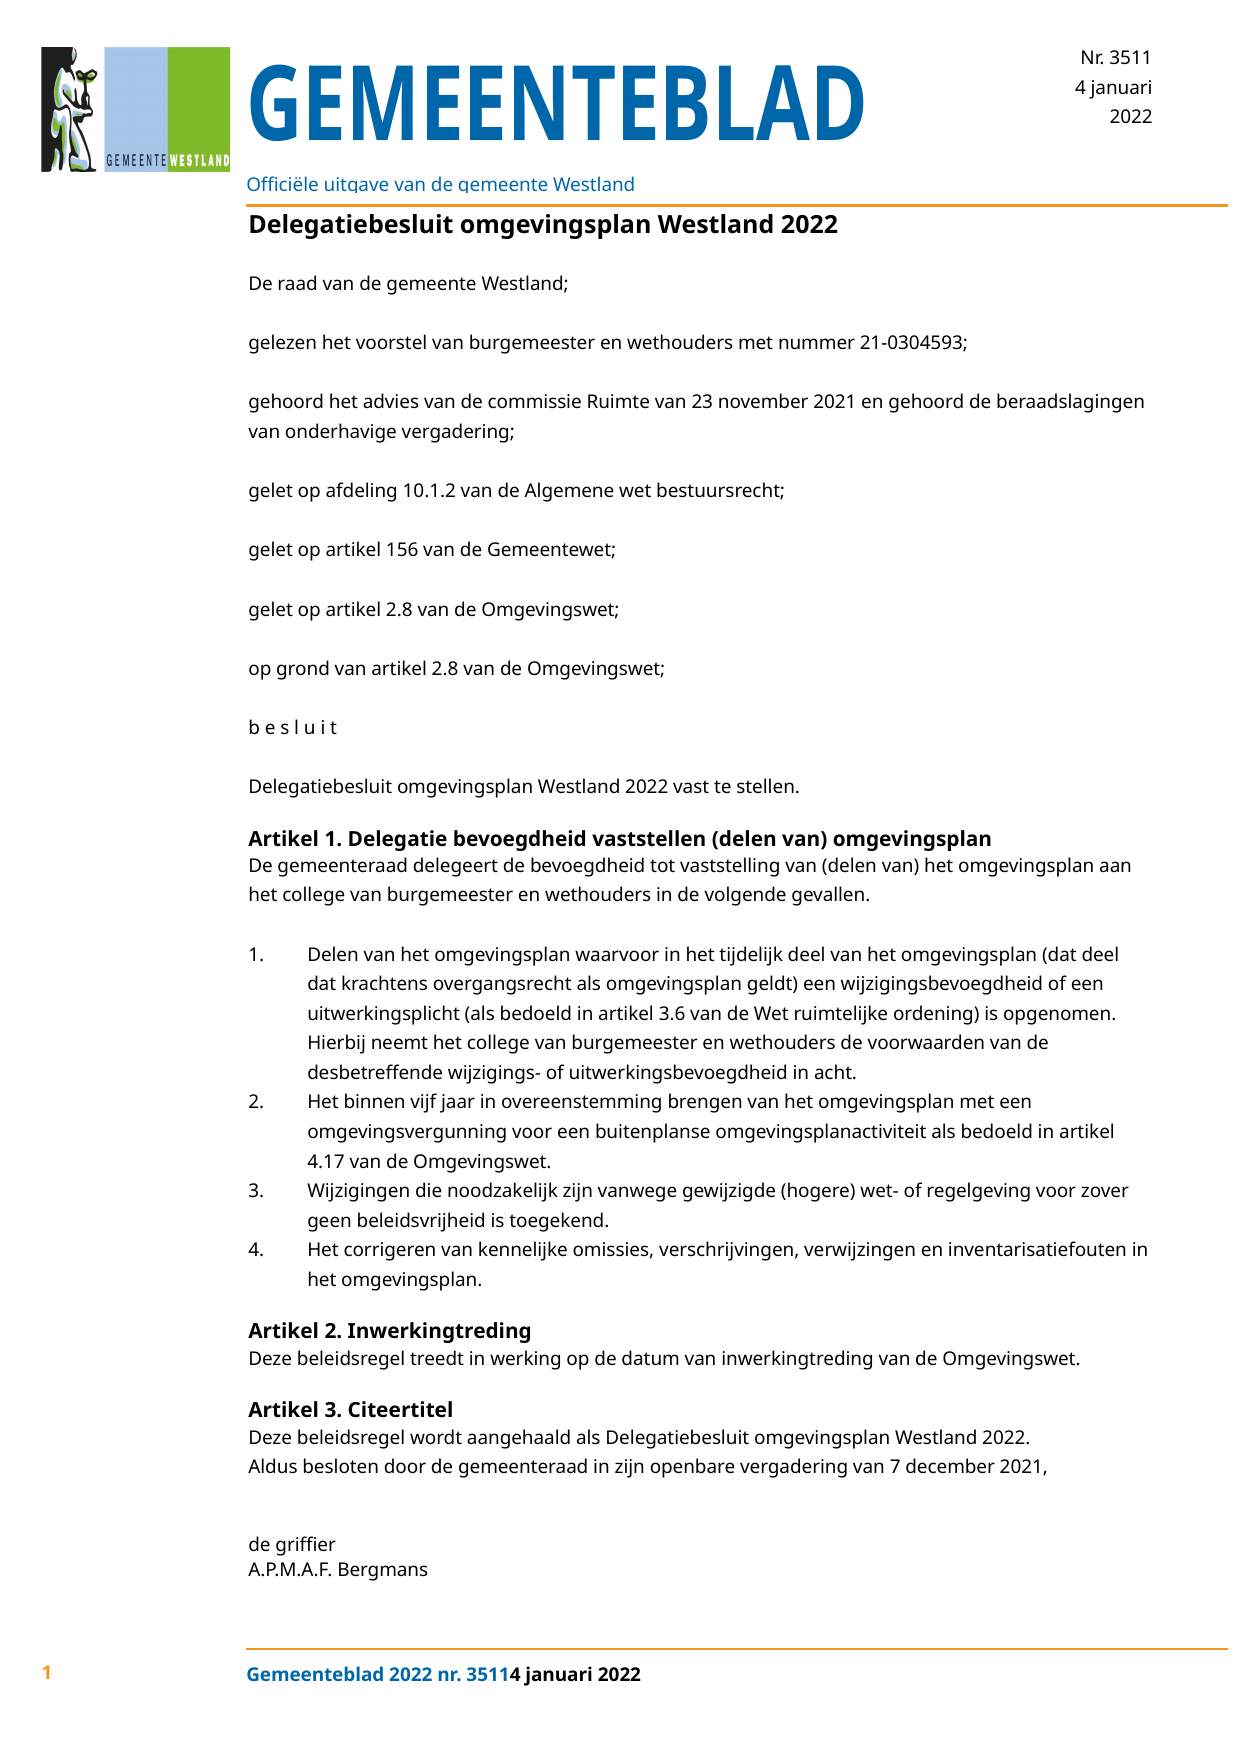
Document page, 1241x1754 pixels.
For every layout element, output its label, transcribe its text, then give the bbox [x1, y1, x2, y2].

text gelet op artikel 156 van de Gemeentewet; [248, 537, 1152, 562]
text Artikel 2. Inwerkingtreding [248, 1317, 1152, 1345]
text De gemeenteraad delegeert de bevoegdheid tot vaststelling van (delen van) het omgevingsplan aan het college van burgemeester en wethouders in de volgende gevallen. [248, 852, 1152, 907]
list Het binnen vijf jaar in overeenstemming brengen van het omgevingsplan met een omgevingsvergunning voor een buitenplanse omgevingsplanactiviteit als bedoeld in artikel 4.17 van de Omgevingswet. [248, 1089, 1152, 1174]
text Artikel 3. Citeertitel [248, 1396, 1152, 1424]
picture [41, 47, 231, 172]
text Aldus besloten door de gemeenteraad in zijn openbare vergadering van 7 december 2021, [248, 1453, 1152, 1479]
list Het corrigeren van kennelijke omissies, verschrijvingen, verwijzingen en inventarisatiefouten in het omgevingsplan. [248, 1237, 1152, 1292]
text A.P.M.A.F. Bergmans [248, 1556, 1152, 1582]
text Artikel 1. Delegatie bevoegdheid vaststellen (delen van) omgevingsplan [248, 824, 1152, 852]
text De raad van de gemeente Westland; [248, 270, 1152, 296]
text Deze beleidsregel treedt in werking op de datum van inwerkingtreding van de Omgevingswet. [248, 1345, 1152, 1371]
list Delen van het omgevingsplan waarvoor in het tijdelijk deel van het omgevingsplan (dat deel dat krachtens overgangsrecht als omgevingsplan geldt) een wijzigingsbevoegdheid of een uitwerkingsplicht (als bedoeld in artikel 3.6 van de Wet ruimtelijke ordening) is opgenomen. Hierbij neemt het college van burgemeester en wethouders de voorwaarden van de desbetreffende wijzigings- of uitwerkingsbevoegdheid in acht. [248, 941, 1152, 1085]
text Deze beleidsregel wordt aangehaald als Delegatiebesluit omgevingsplan Westland 2022. [248, 1424, 1152, 1450]
text gelezen het voorstel van burgemeester en wethouders met nummer 21-0304593; [248, 329, 1152, 355]
text gehoord het advies van de commissie Ruimte van 23 november 2021 en gehoord de beraadslagingen van onderhavige vergadering; [248, 389, 1152, 444]
text Delegatiebesluit omgevingsplan Westland 2022 vast te stellen. [248, 773, 1152, 799]
text gelet op afdeling 10.1.2 van de Algemene wet bestuursrecht; [248, 477, 1152, 503]
text de griffier [248, 1531, 1152, 1556]
text b e s l u i t [248, 714, 1152, 740]
text op grond van artikel 2.8 van de Omgevingswet; [248, 655, 1152, 681]
list Wijzigingen die noodzakelijk zijn vanwege gewijzigde (hogere) wet- of regelgeving voor zover geen beleidsvrijheid is toegekend. [248, 1177, 1152, 1233]
text gelet op artikel 2.8 van de Omgevingswet; [248, 596, 1152, 621]
text Delegatiebesluit omgevingsplan Westland 2022 [248, 207, 1152, 241]
